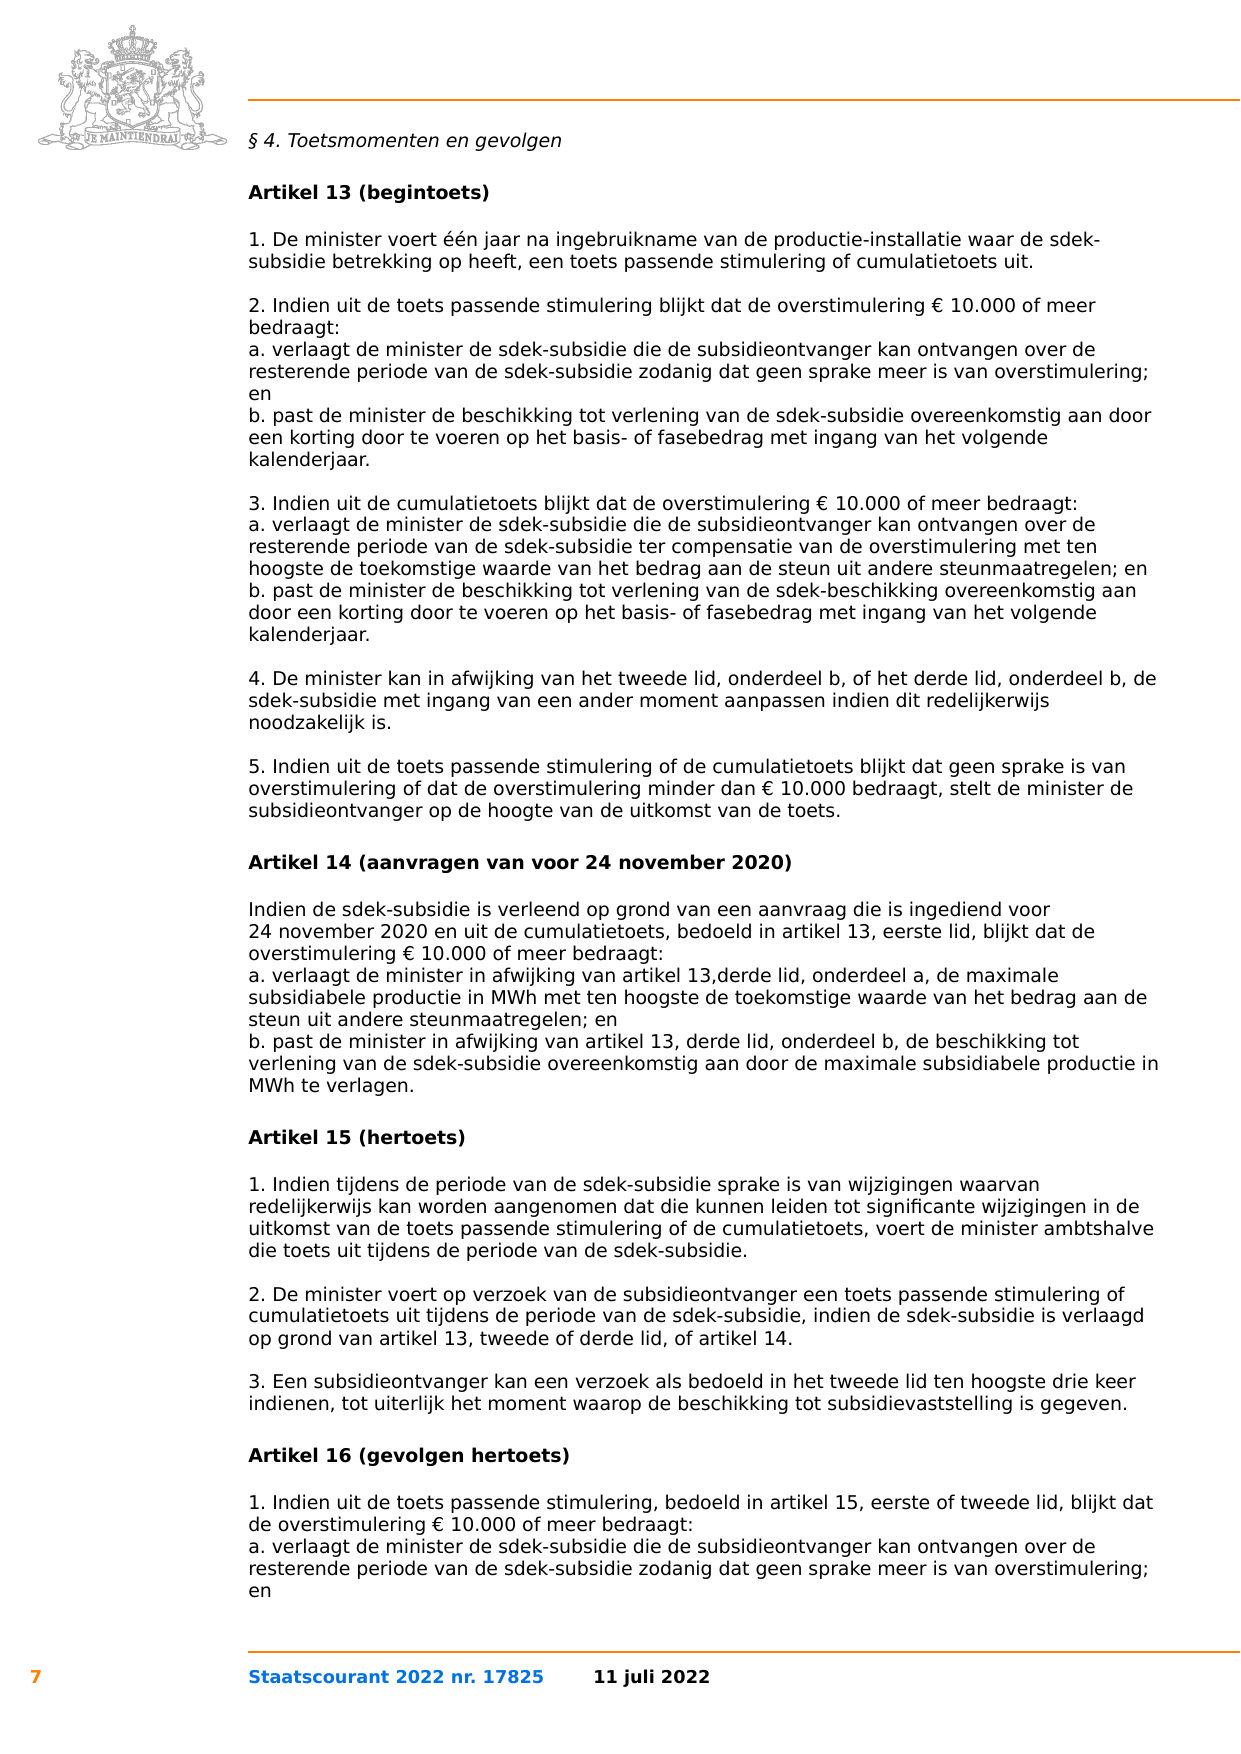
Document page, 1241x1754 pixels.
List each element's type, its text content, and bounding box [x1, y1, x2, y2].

picture [38, 25, 227, 150]
text b. past de minister de beschikking tot verlening van de sdek-subsidie overeenkomstig aan door een korting door te voeren op het basis- of fasebedrag met ingang van het volgende kalenderjaar. [248, 404, 1163, 471]
text a. verlaagt de minister in afwijking van artikel 13,derde lid, onderdeel a, de maximale subsidiabele productie in MWh met ten hoogste de toekomstige waarde van het bedrag aan de steun uit andere steunmaatregelen; en [248, 965, 1163, 1031]
text a. verlaagt de minister de sdek-subsidie die de subsidieontvanger kan ontvangen over de resterende periode van de sdek-subsidie ter compensatie van de overstimulering met ten hoogste de toekomstige waarde van het bedrag aan de steun uit andere steunmaatregelen; en [248, 514, 1163, 580]
text b. past de minister de beschikking tot verlening van de sdek-beschikking overeenkomstig aan door een korting door te voeren op het basis- of fasebedrag met ingang van het volgende kalenderjaar. [248, 580, 1163, 646]
subtitle Artikel 16 (gevolgen hertoets) [248, 1445, 1163, 1467]
text a. verlaagt de minister de sdek-subsidie die de subsidieontvanger kan ontvangen over de resterende periode van de sdek-subsidie zodanig dat geen sprake meer is van overstimulering; en [248, 1536, 1163, 1602]
subtitle Artikel 13 (begintoets) [248, 182, 1163, 204]
text 1. De minister voert één jaar na ingebruikname van de productie-installatie waar de sdek-subsidie betrekking op heeft, een toets passende stimulering of cumulatietoets uit. [248, 229, 1163, 273]
text Indien de sdek-subsidie is verleend op grond van een aanvraag die is ingediend voor 24 november 2020 en uit de cumulatietoets, bedoeld in artikel 13, eerste lid, blijkt dat de overstimulering € 10.000 of meer bedraagt: [248, 899, 1163, 965]
text 2. Indien uit de toets passende stimulering blijkt dat de overstimulering € 10.000 of meer bedraagt: [248, 295, 1163, 339]
text b. past de minister in afwijking van artikel 13, derde lid, onderdeel b, de beschikking tot verlening van de sdek-subsidie overeenkomstig aan door de maximale subsidiabele productie in MWh te verlagen. [248, 1031, 1163, 1097]
text 3. Indien uit de cumulatietoets blijkt dat de overstimulering € 10.000 of meer bedraagt: [248, 492, 1163, 514]
text 1. Indien uit de toets passende stimulering, bedoeld in artikel 15, eerste of tweede lid, blijkt dat de overstimulering € 10.000 of meer bedraagt: [248, 1492, 1163, 1536]
subtitle Artikel 14 (aanvragen van voor 24 november 2020) [248, 852, 1163, 874]
text a. verlaagt de minister de sdek-subsidie die de subsidieontvanger kan ontvangen over de resterende periode van de sdek-subsidie zodanig dat geen sprake meer is van overstimulering; en [248, 339, 1163, 404]
text 5. Indien uit de toets passende stimulering of de cumulatietoets blijkt dat geen sprake is van overstimulering of dat de overstimulering minder dan € 10.000 bedraagt, stelt de minister de subsidieontvanger op de hoogte van de uitkomst van de toets. [248, 756, 1163, 822]
text 4. De minister kan in afwijking van het tweede lid, onderdeel b, of het derde lid, onderdeel b, de sdek-subsidie met ingang van een ander moment aanpassen indien dit redelijkerwijs noodzakelijk is. [248, 668, 1163, 734]
text 3. Een subsidieontvanger kan een verzoek als bedoeld in het tweede lid ten hoogste drie keer indienen, tot uiterlijk het moment waarop de beschikking tot subsidievaststelling is gegeven. [248, 1371, 1163, 1415]
text 2. De minister voert op verzoek van de subsidieontvanger een toets passende stimulering of cumulatietoets uit tijdens de periode van de sdek-subsidie, indien de sdek-subsidie is verlaagd op grond van artikel 13, tweede of derde lid, of artikel 14. [248, 1283, 1163, 1349]
subtitle § 4. Toetsmomenten en gevolgen [248, 130, 1163, 152]
subtitle Artikel 15 (hertoets) [248, 1127, 1163, 1149]
text 1. Indien tijdens de periode van de sdek-subsidie sprake is van wijzigingen waarvan redelijkerwijs kan worden aangenomen dat die kunnen leiden tot significante wijzigingen in de uitkomst van de toets passende stimulering of de cumulatietoets, voert de minister ambtshalve die toets uit tijdens de periode van de sdek-subsidie. [248, 1174, 1163, 1262]
